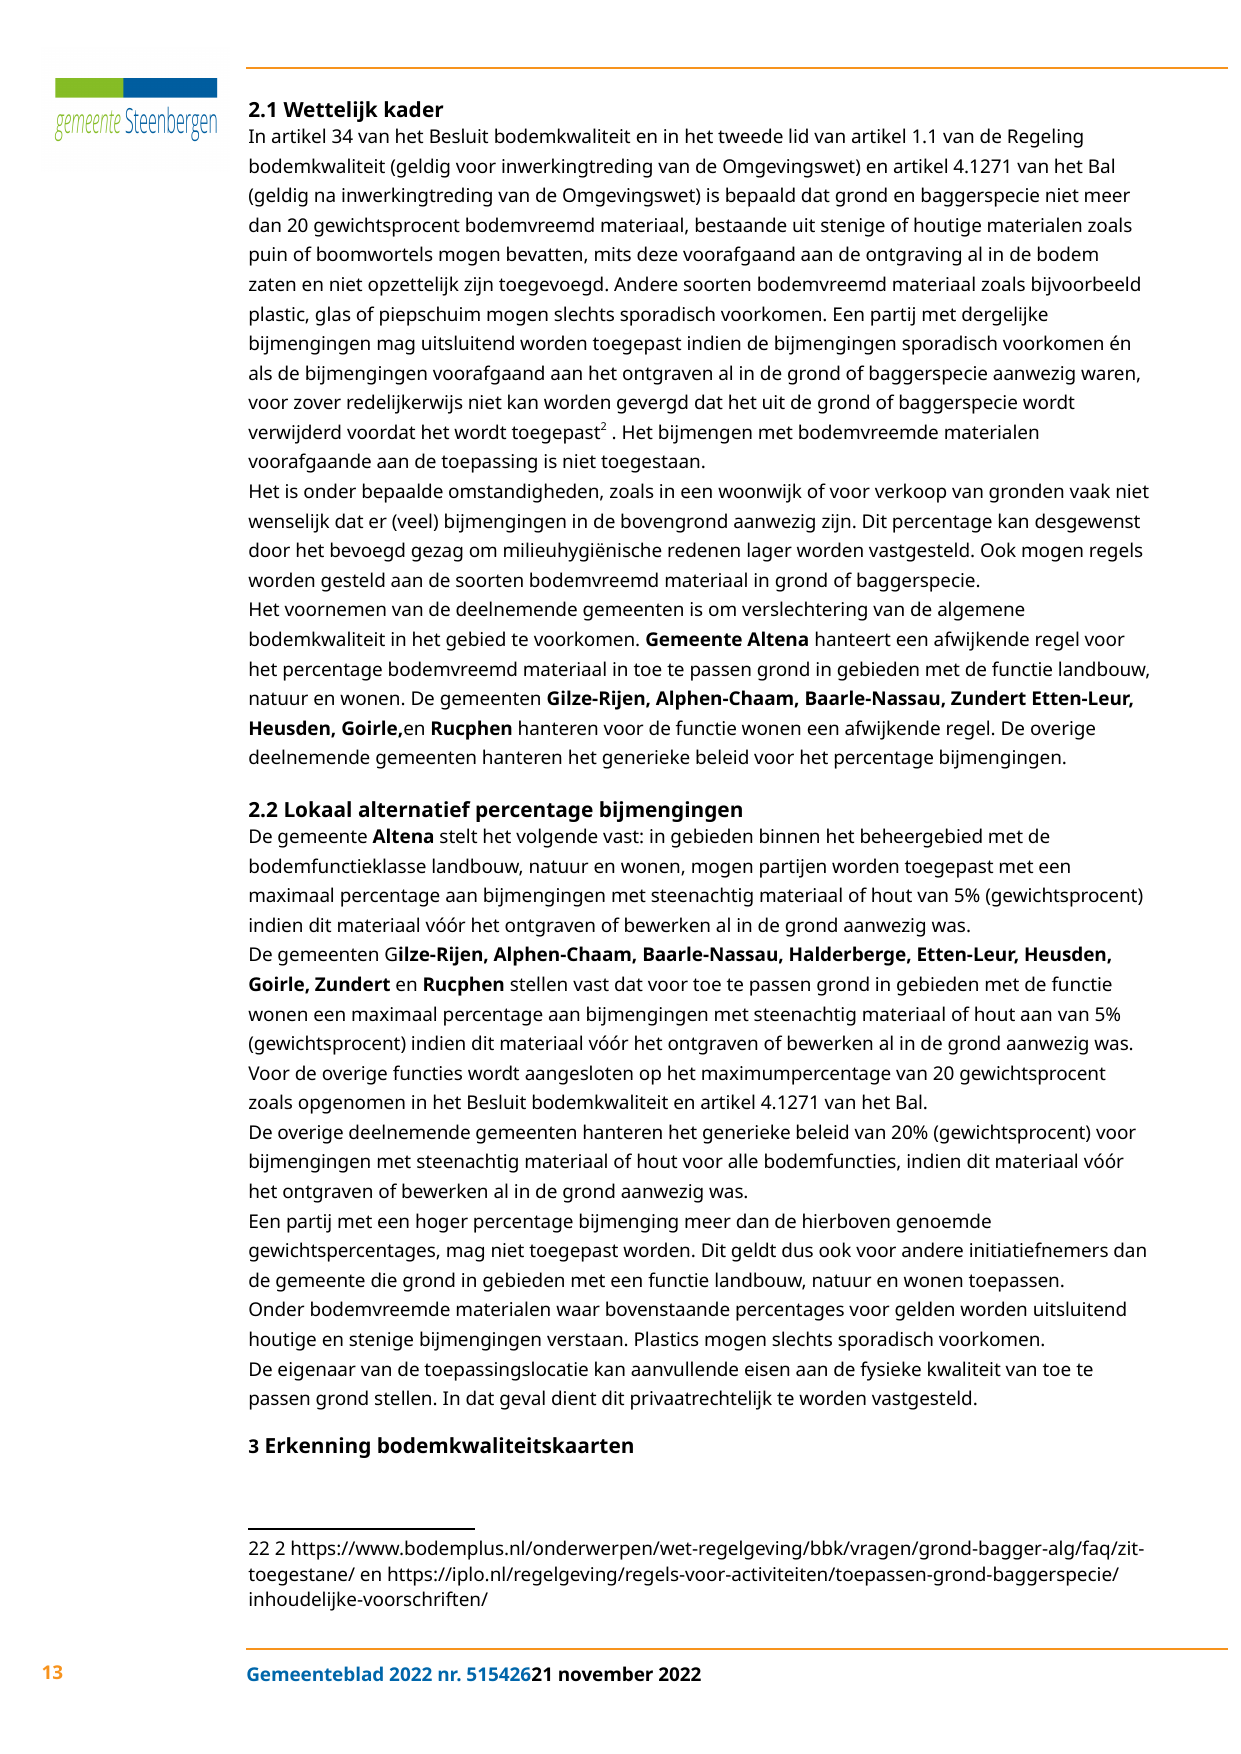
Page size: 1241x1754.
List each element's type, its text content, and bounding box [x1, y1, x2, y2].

text Een partij met een hoger percentage bijmenging meer dan de hierboven genoemde gewichtspercentages, mag niet toegepast worden. Dit geldt dus ook voor andere initiatiefnemers dan de gemeente die grond in gebieden met een functie landbouw, natuur en wonen toepassen. [248, 1208, 1152, 1293]
text De gemeenten Gilze-Rijen, Alphen-Chaam, Baarle-Nassau, Halderberge, Etten-Leur, Heusden, Goirle, Zundert en Rucphen stellen vast dat voor toe te passen grond in gebieden met de functie wonen een maximaal percentage aan bijmengingen met steenachtig materiaal of hout aan van 5% (gewichtsprocent) indien dit materiaal vóór het ontgraven of bewerken al in de grond aanwezig was. Voor de overige functies wordt aangesloten op het maximumpercentage van 20 gewichtsprocent zoals opgenomen in het Besluit bodemkwaliteit en artikel 4.1271 van het Bal. [248, 942, 1152, 1115]
text Het voornemen van de deelnemende gemeenten is om verslechtering van de algemene bodemkwaliteit in het gebied te voorkomen. Gemeente Altena hanteert een afwijkende regel voor het percentage bodemvreemd materiaal in toe te passen grond in gebieden met de functie landbouw, natuur en wonen. De gemeenten Gilze-Rijen, Alphen-Chaam, Baarle-Nassau, Zundert Etten-Leur, Heusden, Goirle,en Rucphen hanteren voor de functie wonen een afwijkende regel. De overige deelnemende gemeenten hanteren het generieke beleid voor het percentage bijmengingen. [248, 597, 1152, 770]
text 2 2 https://www.bodemplus.nl/onderwerpen/wet-regelgeving/bbk/vragen/grond-bagger-alg/faq/zit-toegestane/ en https://iplo.nl/regelgeving/regels-voor-activiteiten/toepassen-grond-baggerspecie/inhoudelijke-voorschriften/ [248, 1535, 1152, 1612]
text Het is onder bepaalde omstandigheden, zoals in een woonwijk of voor verkoop van gronden vaak niet wenselijk dat er (veel) bijmengingen in de bovengrond aanwezig zijn. Dit percentage kan desgewenst door het bevoegd gezag om milieuhygiënische redenen lager worden vastgesteld. Ook mogen regels worden gesteld aan de soorten bodemvreemd materiaal in grond of baggerspecie. [248, 478, 1152, 593]
text De overige deelnemende gemeenten hanteren het generieke beleid van 20% (gewichtsprocent) voor bijmengingen met steenachtig materiaal of hout voor alle bodemfuncties, indien dit materiaal vóór het ontgraven of bewerken al in de grond aanwezig was. [248, 1119, 1152, 1204]
picture [41, 47, 231, 172]
text 3 Erkenning bodemkwaliteitskaarten [248, 1431, 1152, 1459]
text De gemeente Altena stelt het volgende vast: in gebieden binnen het beheergebied met de bodemfunctieklasse landbouw, natuur en wonen, mogen partijen worden toegepast met een maximaal percentage aan bijmengingen met steenachtig materiaal of hout van 5% (gewichtsprocent) indien dit materiaal vóór het ontgraven of bewerken al in de grond aanwezig was. [248, 823, 1152, 938]
text Onder bodemvreemde materialen waar bovenstaande percentages voor gelden worden uitsluitend houtige en stenige bijmengingen verstaan. Plastics mogen slechts sporadisch voorkomen. [248, 1297, 1152, 1352]
text 2.2 Lokaal alternatief percentage bijmengingen [248, 795, 1152, 823]
text De eigenaar van de toepassingslocatie kan aanvullende eisen aan de fysieke kwaliteit van toe te passen grond stellen. In dat geval dient dit privaatrechtelijk te worden vastgesteld. [248, 1356, 1152, 1411]
text 2.1 Wettelijk kader [248, 95, 1152, 123]
text In artikel 34 van het Besluit bodemkwaliteit en in het tweede lid van artikel 1.1 van de Regeling bodemkwaliteit (geldig voor inwerkingtreding van de Omgevingswet) en artikel 4.1271 van het Bal (geldig na inwerkingtreding van de Omgevingswet) is bepaald dat grond en baggerspecie niet meer dan 20 gewichtsprocent bodemvreemd materiaal, bestaande uit stenige of houtige materialen zoals puin of boomwortels mogen bevatten, mits deze voorafgaand aan de ontgraving al in de bodem zaten en niet opzettelijk zijn toegevoegd. Andere soorten bodemvreemd materiaal zoals bijvoorbeeld plastic, glas of piepschuim mogen slechts sporadisch voorkomen. Een partij met dergelijke bijmengingen mag uitsluitend worden toegepast indien de bijmengingen sporadisch voorkomen én als de bijmengingen voorafgaand aan het ontgraven al in de grond of baggerspecie aanwezig waren, voor zover redelijkerwijs niet kan worden gevergd dat het uit de grond of baggerspecie wordt verwijderd voordat het wordt toegepast . Het bijmengen met bodemvreemde materialen voorafgaande aan de toepassing is niet toegestaan. [248, 123, 1152, 474]
